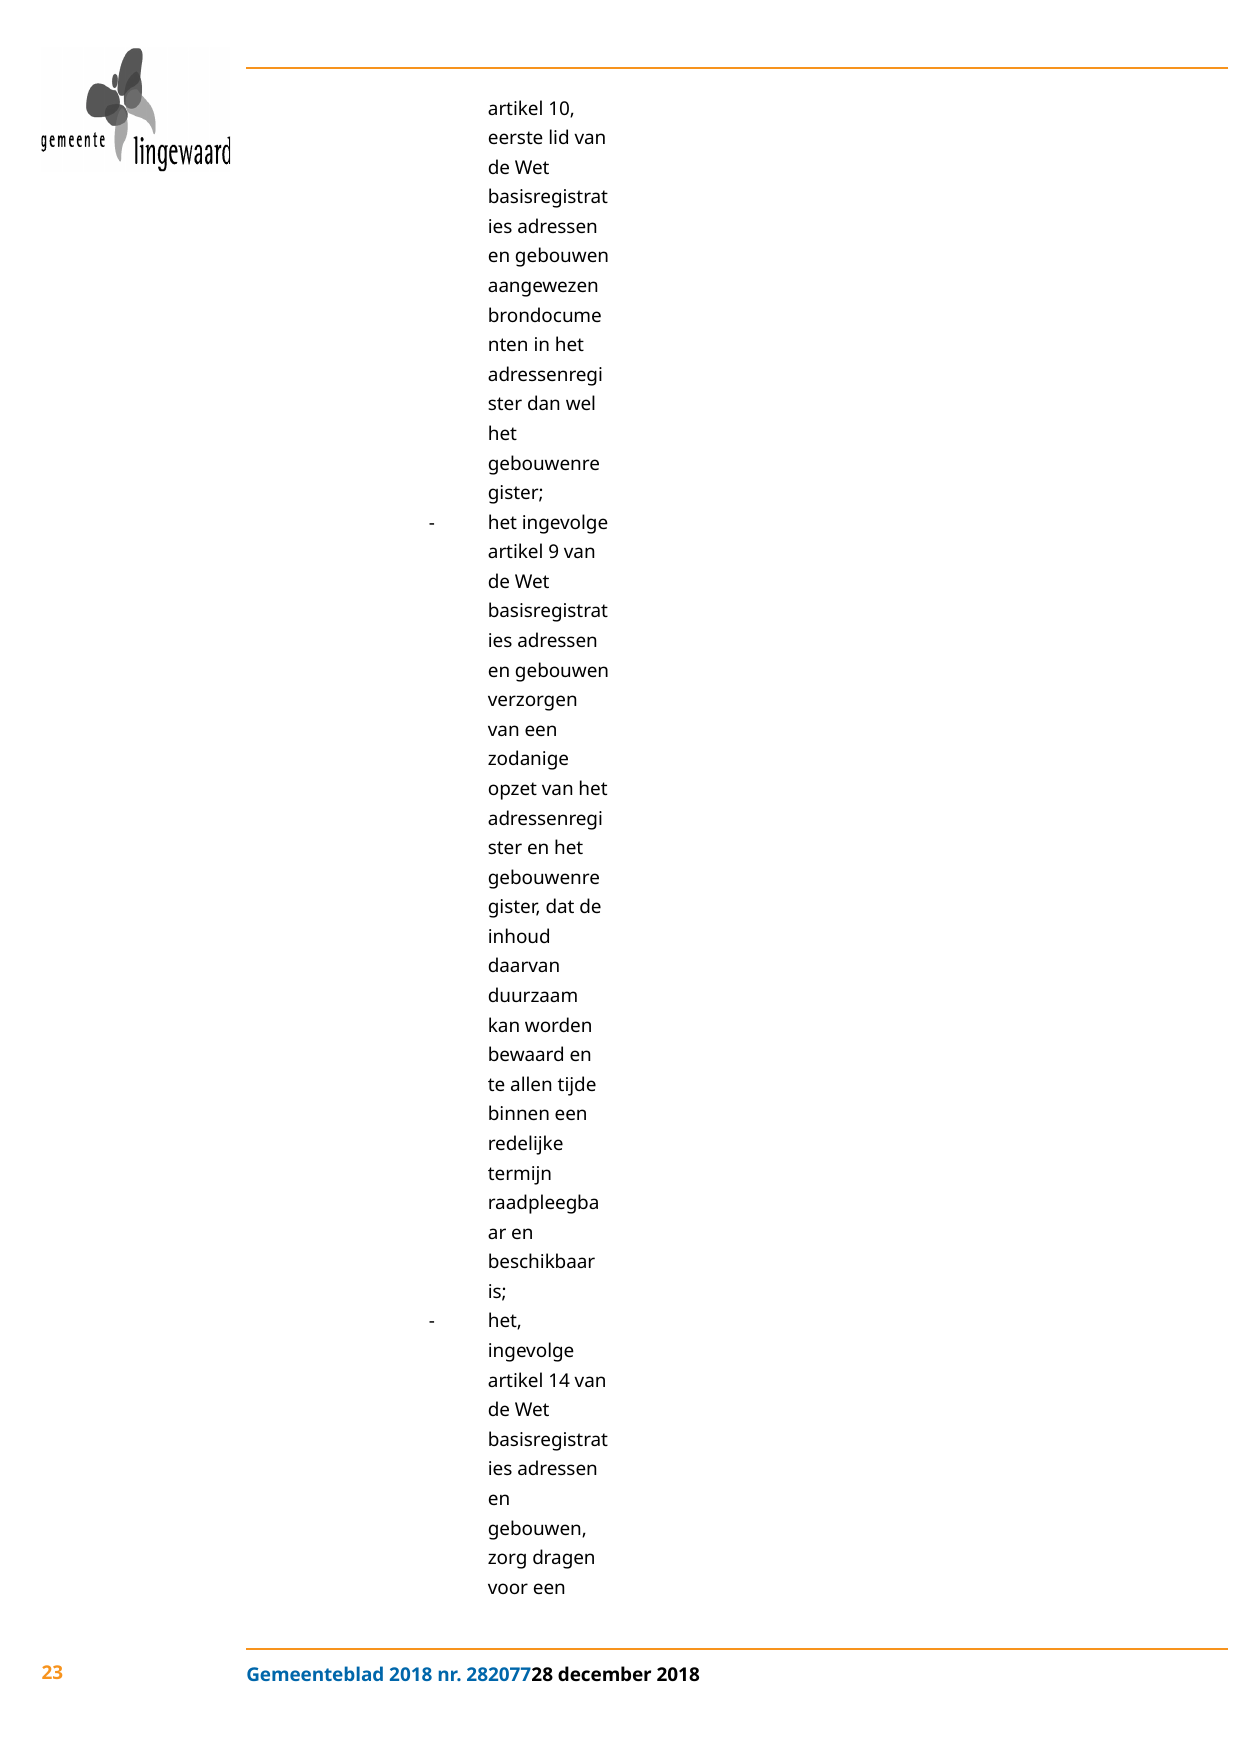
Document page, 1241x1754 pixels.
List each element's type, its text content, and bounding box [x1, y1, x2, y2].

table_cell [248, 95, 429, 1600]
table_cell [609, 95, 790, 1600]
table_cell [971, 95, 1152, 1600]
table_cell [790, 95, 971, 1600]
table_cell artikel 10, eerste lid van de Wet basisregistraties adressen en gebouwen aangewezen brondocumenten in het adressenregister dan wel het gebouwenregister; het ingevolge artikel 9 van de Wet basisregistraties adressen en gebouwen verzorgen van een zodanige opzet van het adressenregister en het gebouwenregister, dat de inhoud daarvan duurzaam kan worden bewaard en te allen tijde binnen een redelijke termijn raadpleegbaar en beschikbaar is; het, ingevolge artikel 14 van de Wet basisregistraties adressen en gebouwen, zorg dragen voor een [429, 95, 609, 1600]
picture [41, 47, 231, 172]
